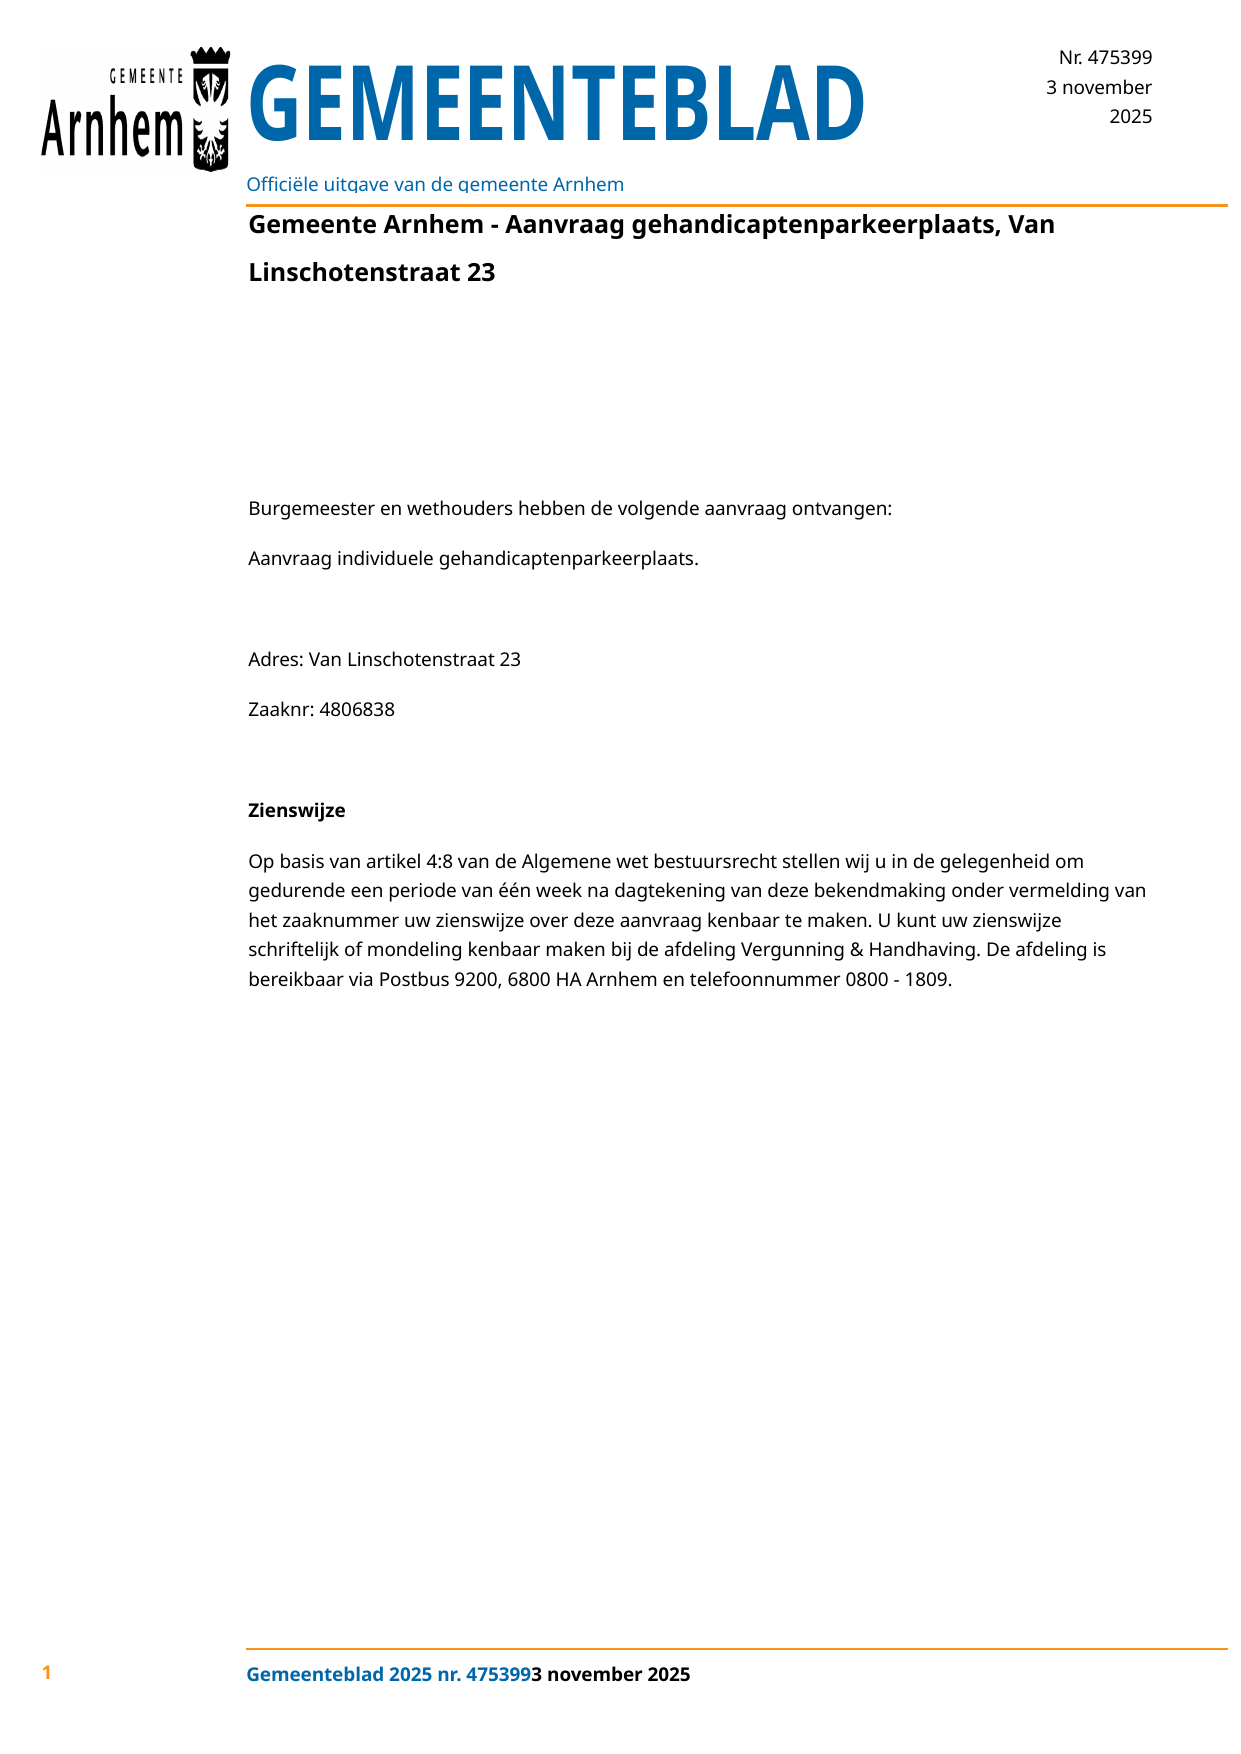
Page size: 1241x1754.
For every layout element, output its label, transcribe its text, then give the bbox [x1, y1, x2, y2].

text Adres: Van Linschotenstraat 23 [248, 646, 1152, 672]
text Aanvraag individuele gehandicaptenparkeerplaats. [248, 545, 1152, 571]
text Zaaknr: 4806838 [248, 697, 1152, 722]
text Burgemeester en wethouders hebben de volgende aanvraag ontvangen: [248, 495, 1152, 521]
text Zienswijze [248, 797, 1152, 823]
text Gemeente Arnhem - Aanvraag gehandicaptenparkeerplaats, Van Linschotenstraat 23 [248, 207, 1152, 288]
text Op basis van artikel 4:8 van de Algemene wet bestuursrecht stellen wij u in de gelegenheid om gedurende een periode van één week na dagtekening van deze bekendmaking onder vermelding van het zaaknummer uw zienswijze over deze aanvraag kenbaar te maken. U kunt uw zienswijze schriftelijk of mondeling kenbaar maken bij de afdeling Vergunning & Handhaving. De afdeling is bereikbaar via Postbus 9200, 6800 HA Arnhem en telefoonnummer 0800 - 1809. [248, 848, 1152, 992]
picture [41, 47, 231, 172]
